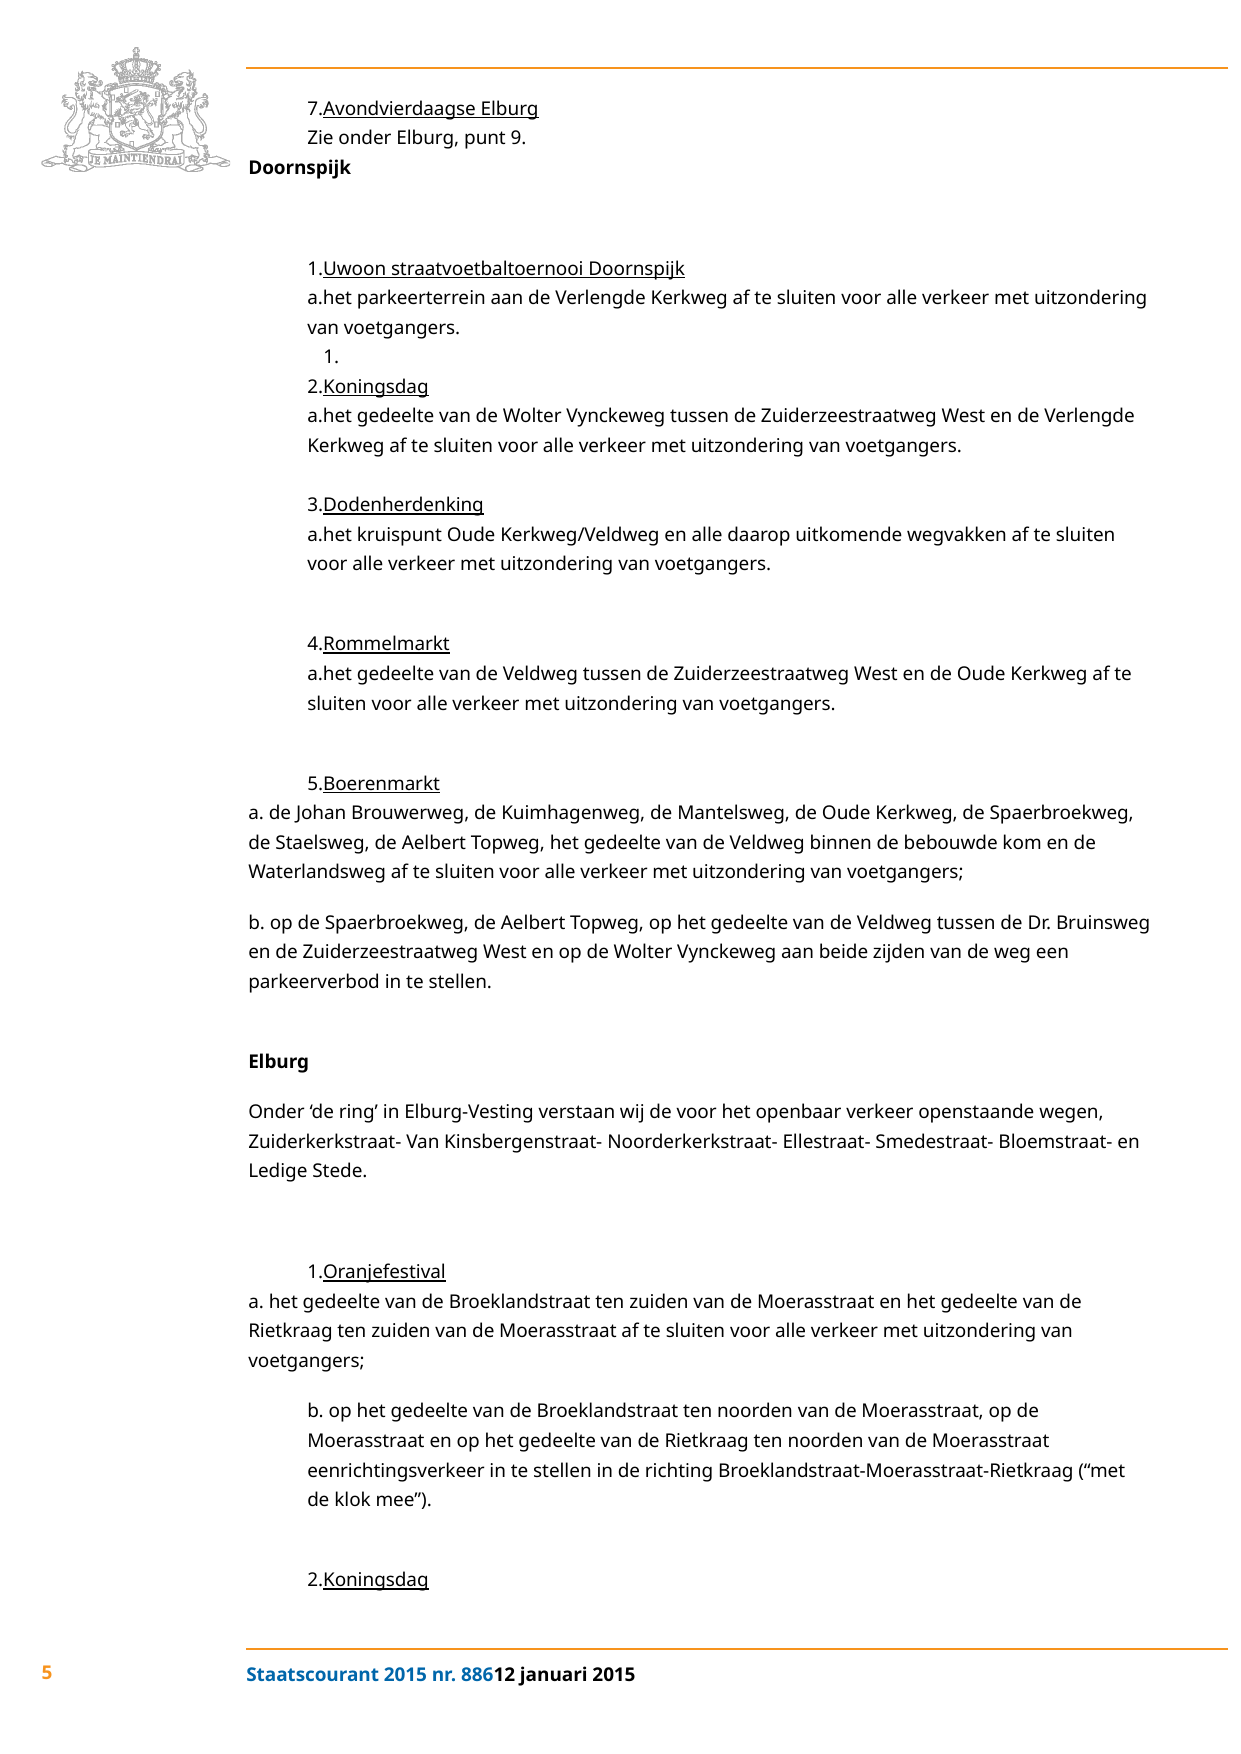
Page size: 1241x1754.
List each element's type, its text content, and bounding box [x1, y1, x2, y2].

list 3.Dodenherdenking [248, 491, 1152, 517]
picture [41, 47, 231, 172]
text Doornspijk [248, 154, 1152, 180]
list a.het gedeelte van de Wolter Vynckeweg tussen de Zuiderzeestraatweg West en de Verlengde Kerkweg af te sluiten voor alle verkeer met uitzondering van voetgangers. [248, 403, 1152, 458]
list a.het parkeerterrein aan de Verlengde Kerkweg af te sluiten voor alle verkeer met uitzondering van voetgangers. [248, 284, 1152, 340]
list a.het kruispunt Oude Kerkweg/Veldweg en alle daarop uitkomende wegvakken af te sluiten voor alle verkeer met uitzondering van voetgangers. [248, 521, 1152, 576]
list a.het gedeelte van de Veldweg tussen de Zuiderzeestraatweg West en de Oude Kerkweg af te sluiten voor alle verkeer met uitzondering van voetgangers. [248, 660, 1152, 716]
list 1.Oranjefestival [248, 1258, 1152, 1284]
text a. het gedeelte van de Broeklandstraat ten zuiden van de Moerasstraat en het gedeelte van de Rietkraag ten zuiden van de Moerasstraat af te sluiten voor alle verkeer met uitzondering van voetgangers; [248, 1288, 1152, 1373]
list 2.Koningsdag [248, 373, 1152, 399]
list 7.Avondvierdaagse Elburg [248, 95, 1152, 121]
list 4.Rommelmarkt [248, 631, 1152, 656]
list 5.Boerenmarkt [248, 770, 1152, 796]
text b. op de Spaerbroekweg, de Aelbert Topweg, op het gedeelte van de Veldweg tussen de Dr. Bruinsweg en de Zuiderzeestraatweg West en op de Wolter Vynckeweg aan beide zijden van de weg een parkeerverbod in te stellen. [248, 909, 1152, 994]
text Onder ‘de ring’ in Elburg-Vesting verstaan wij de voor het openbaar verkeer openstaande wegen, Zuiderkerkstraat- Van Kinsbergenstraat- Noorderkerkstraat- Ellestraat- Smedestraat- Bloemstraat- en Ledige Stede. [248, 1098, 1152, 1183]
text a. de Johan Brouwerweg, de Kuimhagenweg, de Mantelsweg, de Oude Kerkweg, de Spaerbroekweg, de Staelsweg, de Aelbert Topweg, het gedeelte van de Veldweg binnen de bebouwde kom en de Waterlandsweg af te sluiten voor alle verkeer met uitzondering van voetgangers; [248, 799, 1152, 884]
list Zie onder Elburg, punt 9. [248, 124, 1152, 150]
list 1.Uwoon straatvoetbaltoernooi Doornspijk [248, 255, 1152, 281]
list 2.Koningsdag [248, 1566, 1152, 1592]
list b. op het gedeelte van de Broeklandstraat ten noorden van de Moerasstraat, op de Moerasstraat en op het gedeelte van de Rietkraag ten noorden van de Moerasstraat eenrichtingsverkeer in te stellen in de richting Broeklandstraat-Moerasstraat-Rietkraag (“met de klok mee”). [248, 1398, 1152, 1512]
text Elburg [248, 1048, 1152, 1074]
